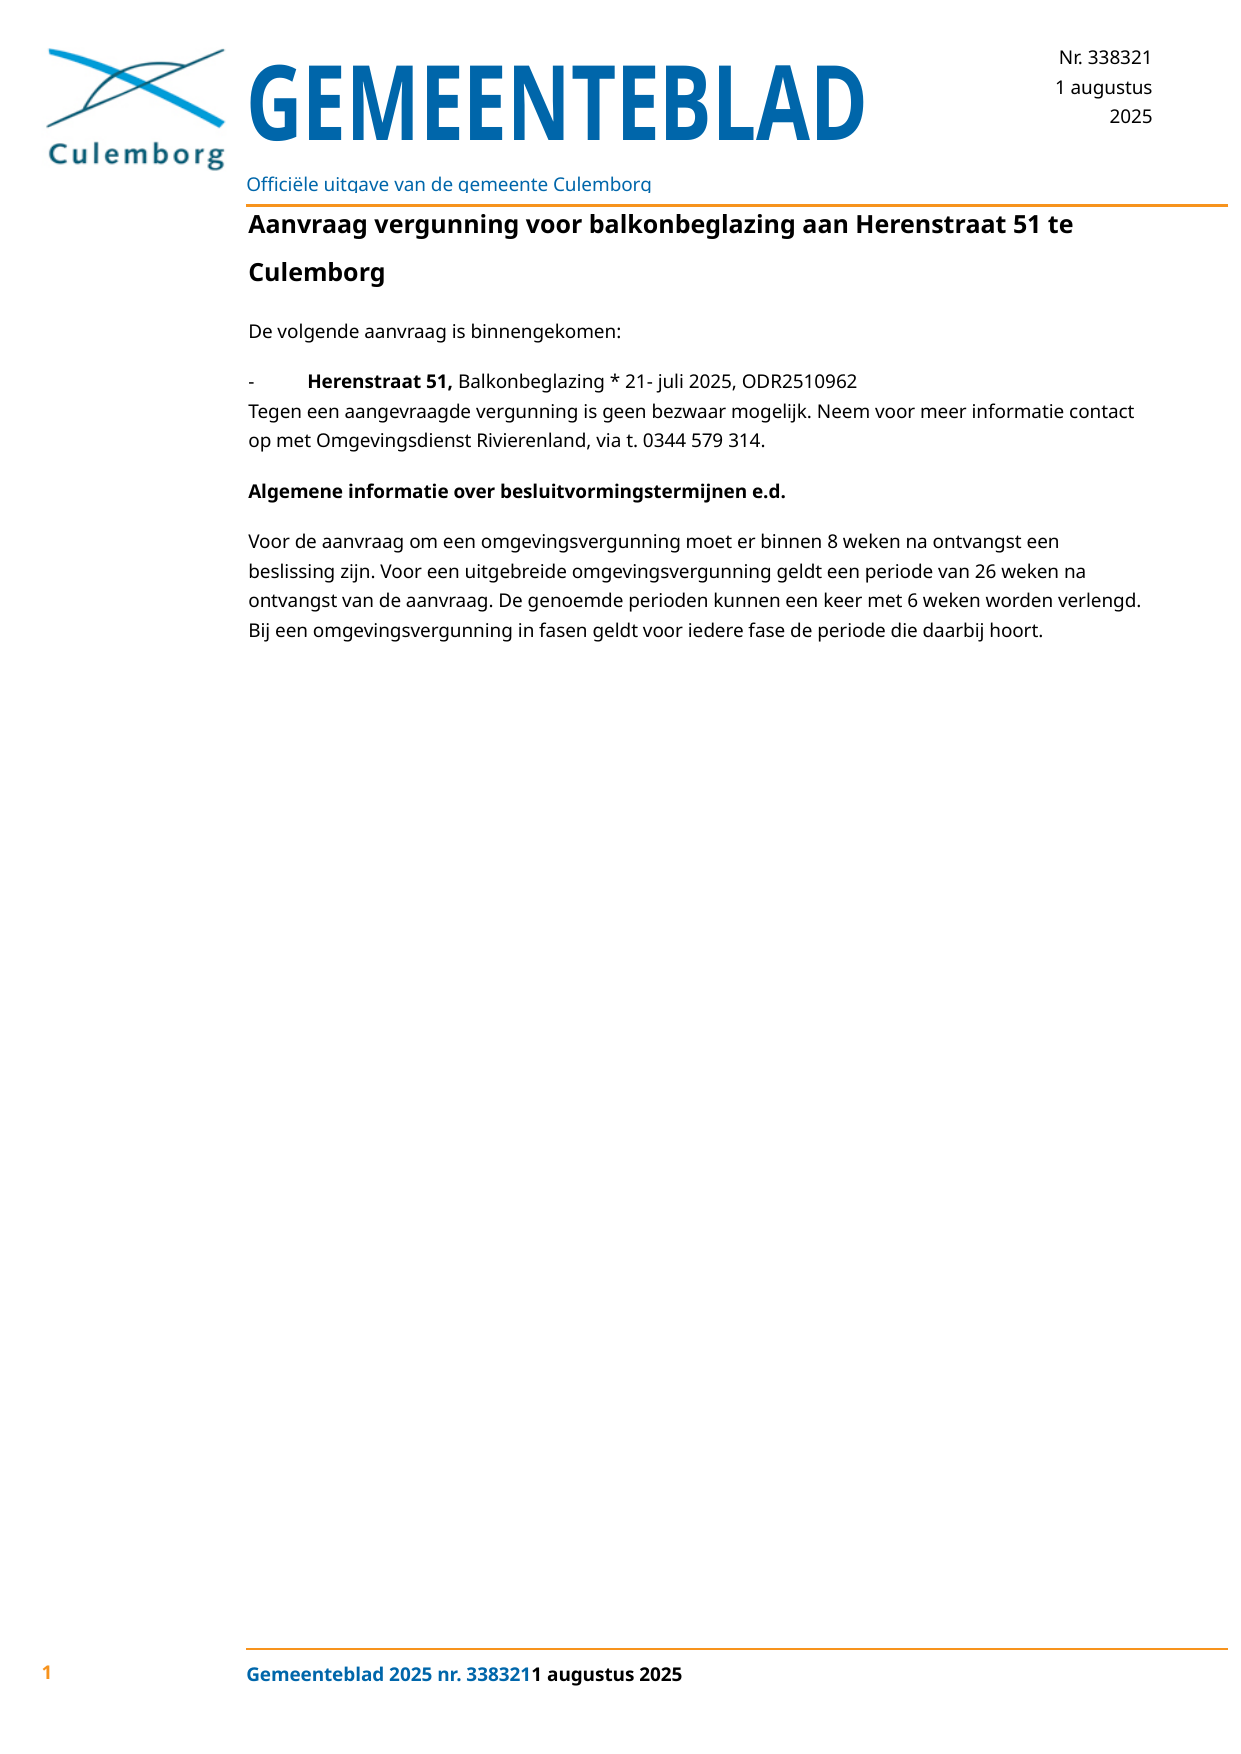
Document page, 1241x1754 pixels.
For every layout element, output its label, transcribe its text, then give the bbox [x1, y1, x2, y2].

picture [41, 47, 231, 172]
text Algemene informatie over besluitvormingstermijnen e.d. [248, 478, 1152, 504]
text Voor de aanvraag om een omgevingsvergunning moet er binnen 8 weken na ontvangst een beslissing zijn. Voor een uitgebreide omgevingsvergunning geldt een periode van 26 weken na ontvangst van de aanvraag. De genoemde perioden kunnen een keer met 6 weken worden verlengd. Bij een omgevingsvergunning in fasen geldt voor iedere fase de periode die daarbij hoort. [248, 528, 1152, 643]
text De volgende aanvraag is binnengekomen: [248, 318, 1152, 344]
list Herenstraat 51, Balkonbeglazing * 21- juli 2025, ODR2510962 [248, 368, 1152, 394]
text Tegen een aangevraagde vergunning is geen bezwaar mogelijk. Neem voor meer informatie contact op met Omgevingsdienst Rivierenland, via t. 0344 579 314. [248, 398, 1152, 453]
text Aanvraag vergunning voor balkonbeglazing aan Herenstraat 51 te Culemborg [248, 207, 1152, 288]
